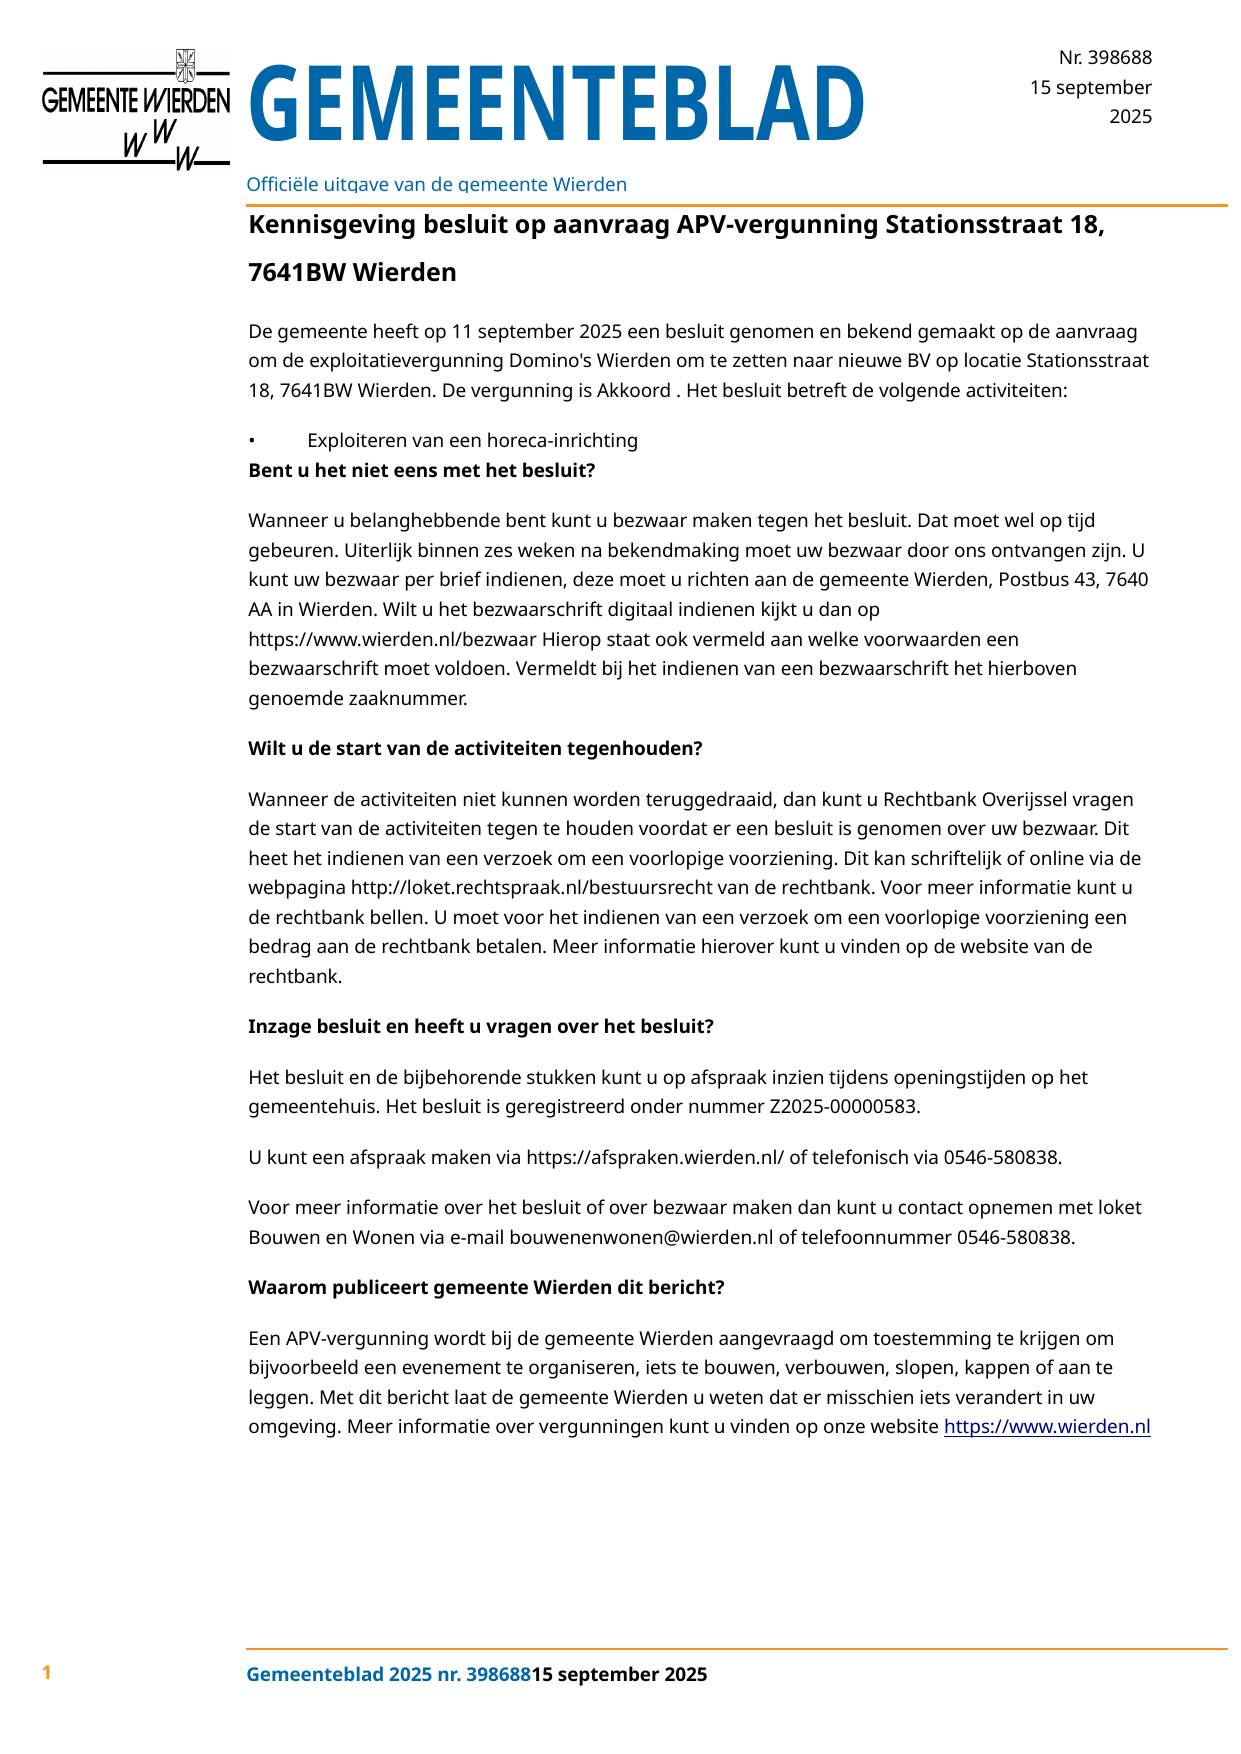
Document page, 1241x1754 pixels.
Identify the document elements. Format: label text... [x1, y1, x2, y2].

text Wilt u de start van de activiteiten tegenhouden? [248, 735, 1152, 761]
text Wanneer de activiteiten niet kunnen worden teruggedraaid, dan kunt u Rechtbank Overijssel vragen de start van de activiteiten tegen te houden voordat er een besluit is genomen over uw bezwaar. Dit heet het indienen van een verzoek om een voorlopige voorziening. Dit kan schriftelijk of online via de webpagina http://loket.rechtspraak.nl/bestuursrecht van de rechtbank. Voor meer informatie kunt u de rechtbank bellen. U moet voor het indienen van een verzoek om een voorlopige voorziening een bedrag aan de rechtbank betalen. Meer informatie hierover kunt u vinden op de website van de rechtbank. [248, 786, 1152, 989]
text Een APV-vergunning wordt bij de gemeente Wierden aangevraagd om toestemming te krijgen om bijvoorbeeld een evenement te organiseren, iets te bouwen, verbouwen, slopen, kappen of aan te leggen. Met dit bericht laat de gemeente Wierden u weten dat er misschien iets verandert in uw omgeving. Meer informatie over vergunningen kunt u vinden op onze website https://www.wierden.nl [248, 1325, 1152, 1439]
picture [41, 47, 231, 172]
text U kunt een afspraak maken via https://afspraken.wierden.nl/ of telefonisch via 0546-580838. [248, 1144, 1152, 1170]
text Inzage besluit en heeft u vragen over het besluit? [248, 1014, 1152, 1039]
text De gemeente heeft op 11 september 2025 een besluit genomen en bekend gemaakt op de aanvraag om de exploitatievergunning Domino's Wierden om te zetten naar nieuwe BV op locatie Stationsstraat 18, 7641BW Wierden. De vergunning is Akkoord . Het besluit betreft de volgende activiteiten: [248, 318, 1152, 403]
text Het besluit en de bijbehorende stukken kunt u op afspraak inzien tijdens openingstijden op het gemeentehuis. Het besluit is geregistreerd onder nummer Z2025-00000583. [248, 1064, 1152, 1119]
text Wanneer u belanghebbende bent kunt u bezwaar maken tegen het besluit. Dat moet wel op tijd gebeuren. Uiterlijk binnen zes weken na bekendmaking moet uw bezwaar door ons ontvangen zijn. U kunt uw bezwaar per brief indienen, deze moet u richten aan de gemeente Wierden, Postbus 43, 7640 AA in Wierden. Wilt u het bezwaarschrift digitaal indienen kijkt u dan op https://www.wierden.nl/bezwaar Hierop staat ook vermeld aan welke voorwaarden een bezwaarschrift moet voldoen. Vermeldt bij het indienen van een bezwaarschrift het hierboven genoemde zaaknummer. [248, 507, 1152, 711]
text Bent u het niet eens met het besluit? [248, 457, 1152, 483]
text Kennisgeving besluit op aanvraag APV-vergunning Stationsstraat 18, 7641BW Wierden [248, 207, 1152, 288]
text Waarom publiceert gemeente Wierden dit bericht? [248, 1274, 1152, 1300]
list Exploiteren van een horeca-inrichting [248, 427, 1152, 453]
text Voor meer informatie over het besluit of over bezwaar maken dan kunt u contact opnemen met loket Bouwen en Wonen via e-mail bouwenenwonen@wierden.nl of telefoonnummer 0546-580838. [248, 1194, 1152, 1250]
